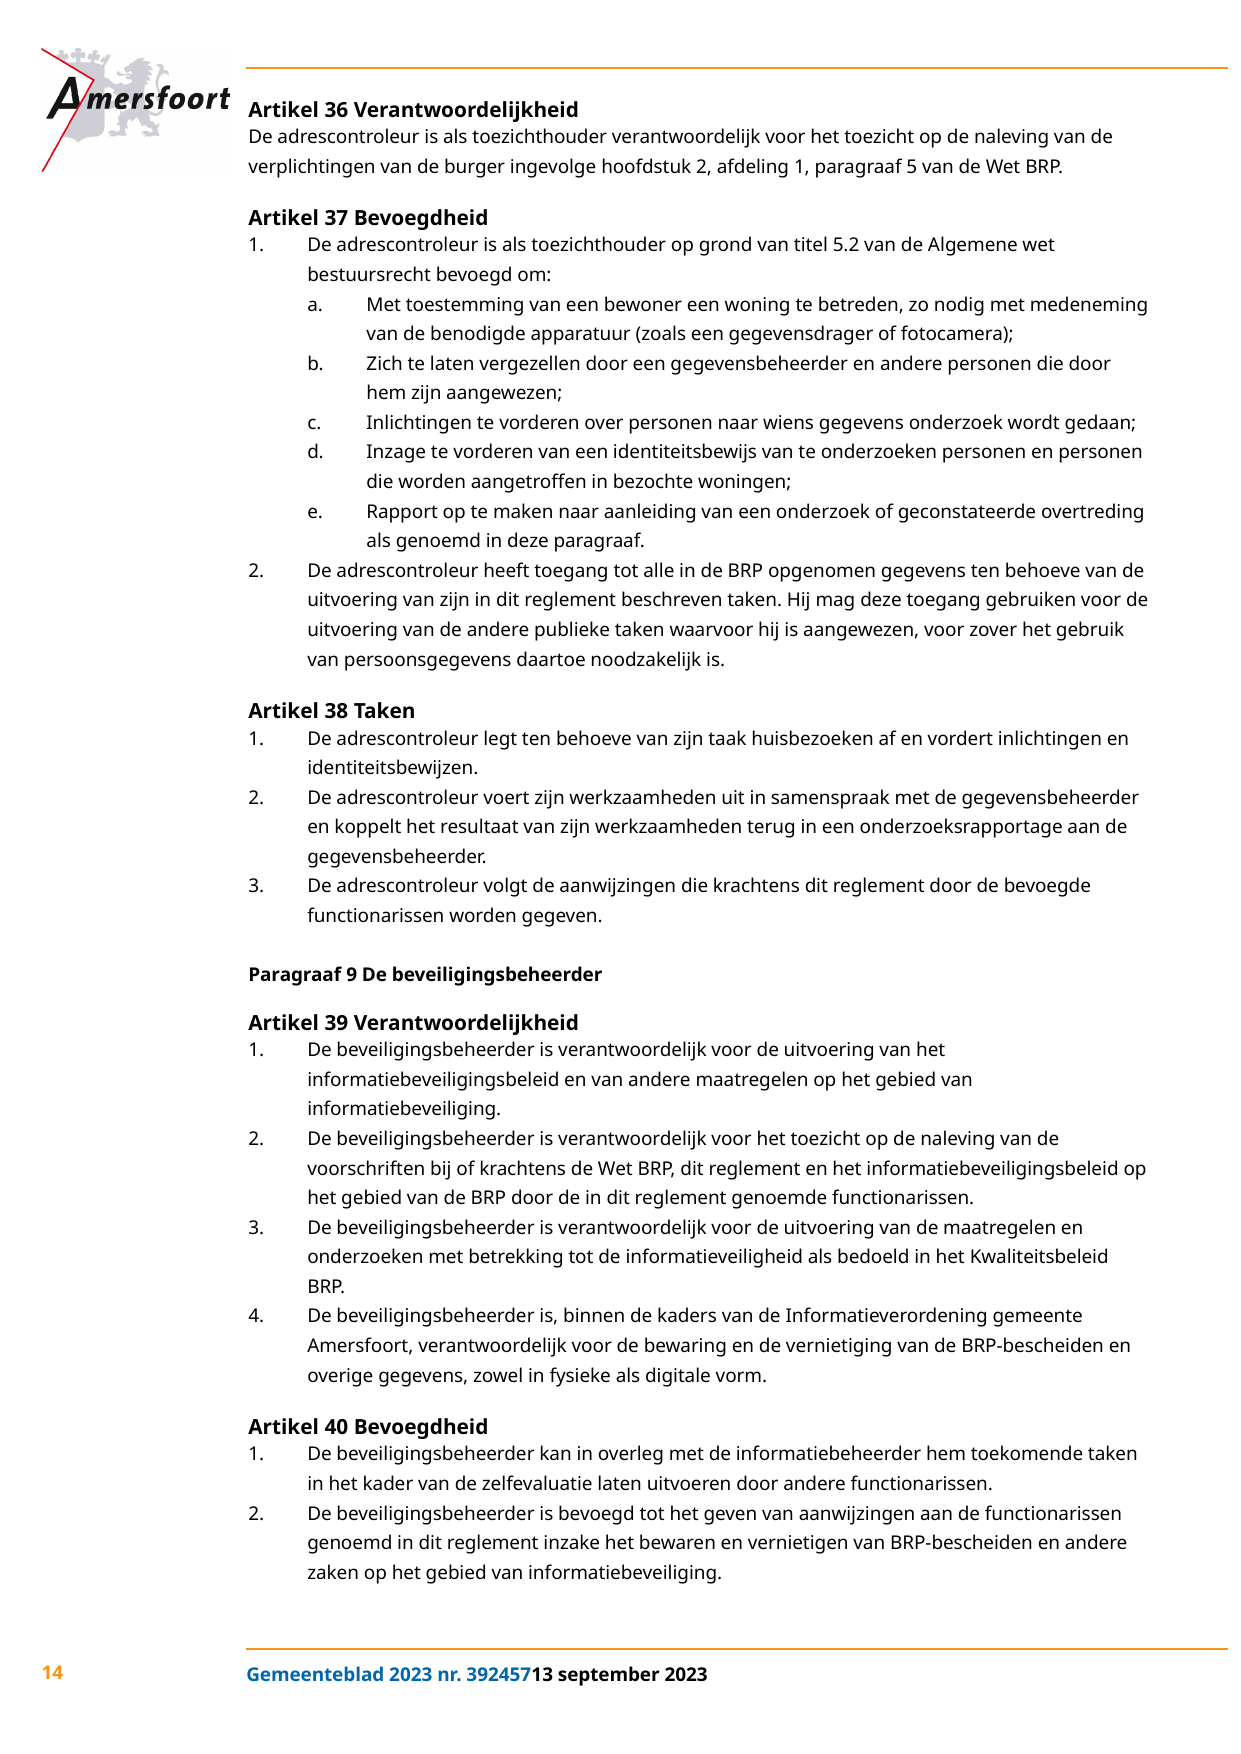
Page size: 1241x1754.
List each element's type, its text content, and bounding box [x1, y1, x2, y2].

list De adrescontroleur heeft toegang tot alle in de BRP opgenomen gegevens ten behoeve van de uitvoering van zijn in dit reglement beschreven taken. Hij mag deze toegang gebruiken voor de uitvoering van de andere publieke taken waarvoor hij is aangewezen, voor zover het gebruik van persoonsgegevens daartoe noodzakelijk is. [248, 557, 1152, 672]
list De beveiligingsbeheerder is verantwoordelijk voor de uitvoering van de maatregelen en onderzoeken met betrekking tot de informatieveiligheid als bedoeld in het Kwaliteitsbeleid BRP. [248, 1214, 1152, 1299]
list Inzage te vorderen van een identiteitsbewijs van te onderzoeken personen en personen die worden aangetroffen in bezochte woningen; [307, 439, 1152, 494]
list De adrescontroleur is als toezichthouder op grond van titel 5.2 van de Algemene wet bestuursrecht bevoegd om: [248, 232, 1152, 287]
list De beveiligingsbeheerder is verantwoordelijk voor de uitvoering van het informatiebeveiligingsbeleid en van andere maatregelen op het gebied van informatiebeveiliging. [248, 1036, 1152, 1121]
text De adrescontroleur is als toezichthouder verantwoordelijk voor het toezicht op de naleving van de verplichtingen van de burger ingevolge hoofdstuk 2, afdeling 1, paragraaf 5 van de Wet BRP. [248, 123, 1152, 178]
list De beveiligingsbeheerder kan in overleg met de informatiebeheerder hem toekomende taken in het kader van de zelfevaluatie laten uitvoeren door andere functionarissen. [248, 1441, 1152, 1496]
text Paragraaf 9 De beveiligingsbeheerder [248, 961, 1152, 987]
text Artikel 39 Verantwoordelijkheid [248, 1008, 1152, 1036]
text Artikel 36 Verantwoordelijkheid [248, 95, 1152, 123]
list De beveiligingsbeheerder is verantwoordelijk voor het toezicht op de naleving van de voorschriften bij of krachtens de Wet BRP, dit reglement en het informatiebeveiligingsbeleid op het gebied van de BRP door de in dit reglement genoemde functionarissen. [248, 1125, 1152, 1210]
list De adrescontroleur legt ten behoeve van zijn taak huisbezoeken af en vordert inlichtingen en identiteitsbewijzen. [248, 725, 1152, 780]
list De adrescontroleur voert zijn werkzaamheden uit in samenspraak met de gegevensbeheerder en koppelt het resultaat van zijn werkzaamheden terug in een onderzoeksrapportage aan de gegevensbeheerder. [248, 784, 1152, 869]
list De adrescontroleur volgt de aanwijzingen die krachtens dit reglement door de bevoegde functionarissen worden gegeven. [248, 873, 1152, 928]
list De beveiligingsbeheerder is bevoegd tot het geven van aanwijzingen aan de functionarissen genoemd in dit reglement inzake het bewaren en vernietigen van BRP-bescheiden en andere zaken op het gebied van informatiebeveiliging. [248, 1500, 1152, 1585]
text Artikel 40 Bevoegdheid [248, 1412, 1152, 1441]
list De beveiligingsbeheerder is, binnen de kaders van de Informatieverordening gemeente Amersfoort, verantwoordelijk voor de bewaring en de vernietiging van de BRP-bescheiden en overige gegevens, zowel in fysieke als digitale vorm. [248, 1303, 1152, 1387]
list Inlichtingen te vorderen over personen naar wiens gegevens onderzoek wordt gedaan; [307, 409, 1152, 435]
list Zich te laten vergezellen door een gegevensbeheerder en andere personen die door hem zijn aangewezen; [307, 350, 1152, 405]
list Met toestemming van een bewoner een woning te betreden, zo nodig met medeneming van de benodigde apparatuur (zoals een gegevensdrager of fotocamera); [307, 291, 1152, 346]
list Rapport op te maken naar aanleiding van een onderzoek of geconstateerde overtreding als genoemd in deze paragraaf. [307, 498, 1152, 553]
text Artikel 38 Taken [248, 696, 1152, 725]
text Artikel 37 Bevoegdheid [248, 203, 1152, 232]
picture [41, 47, 231, 172]
